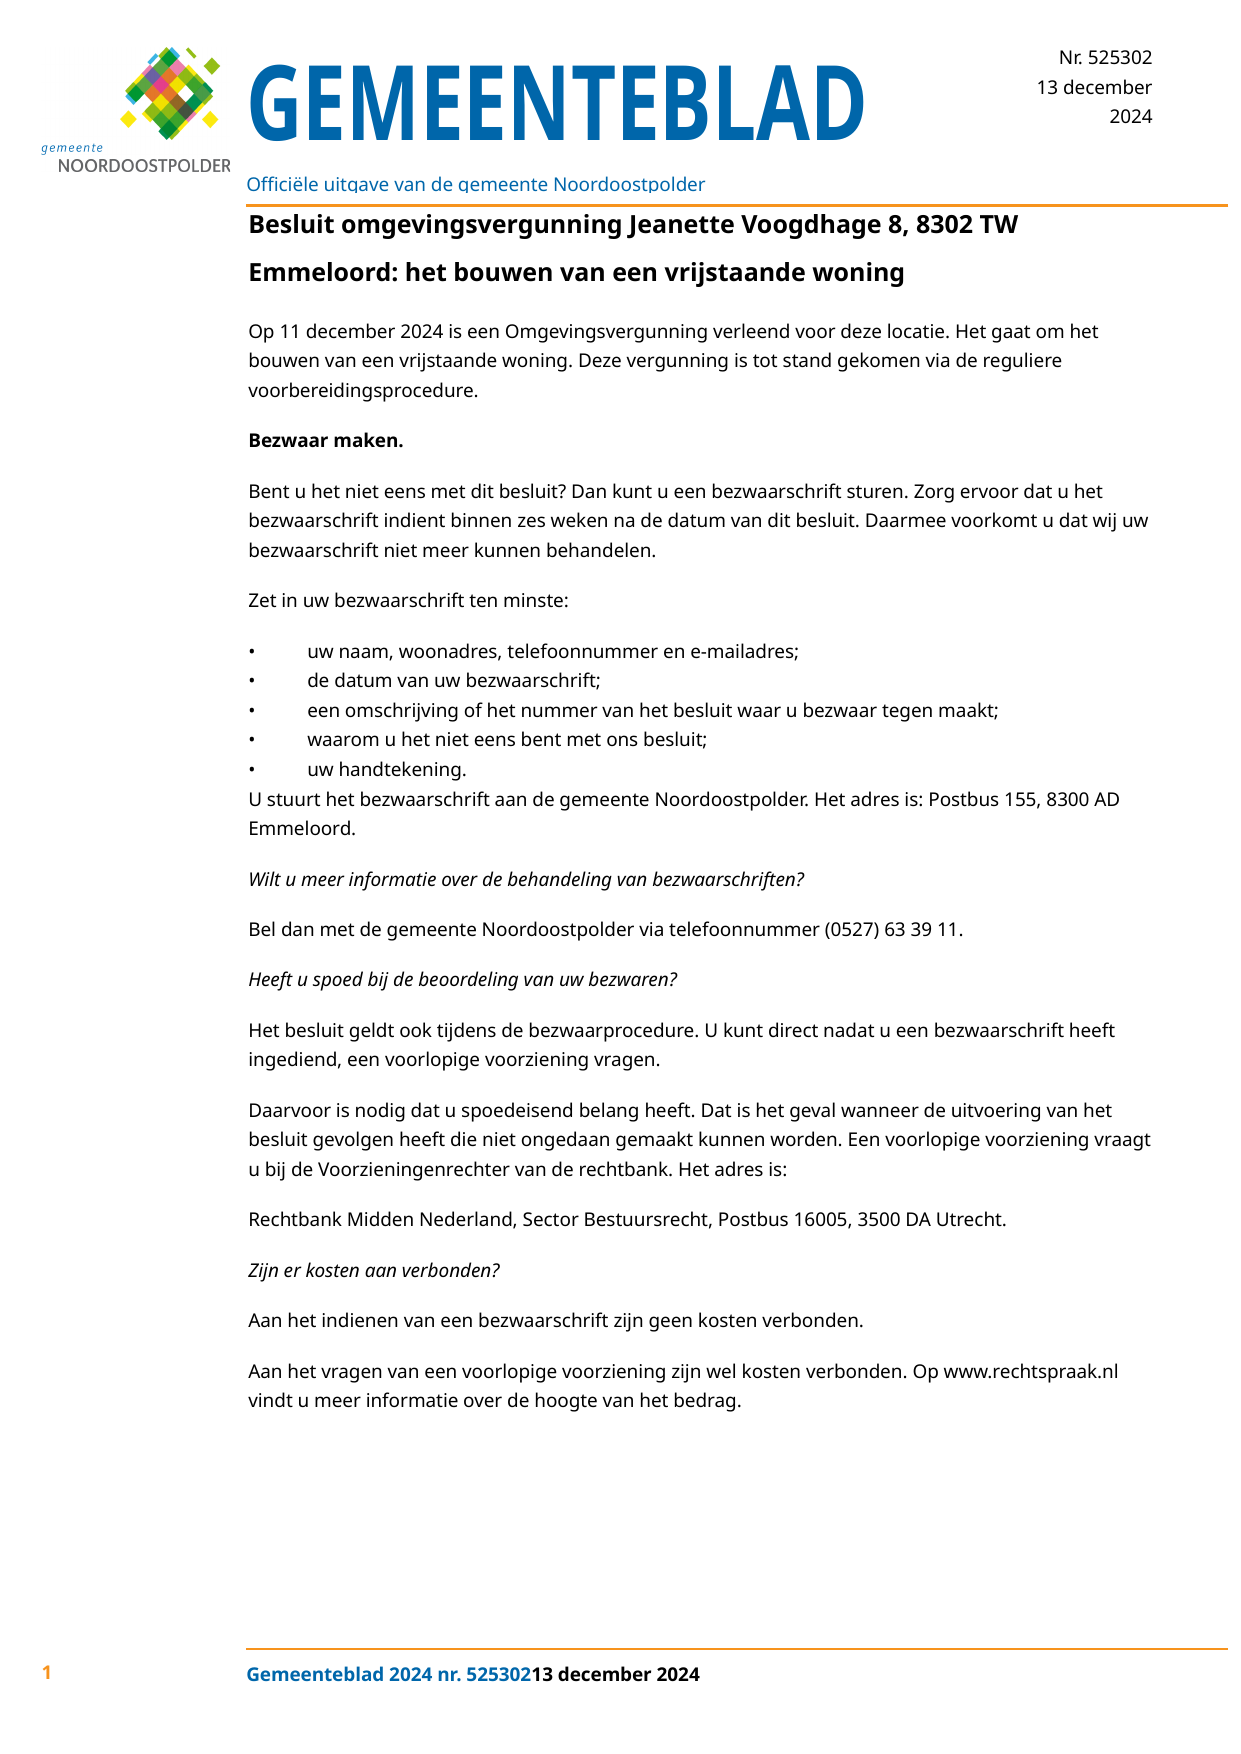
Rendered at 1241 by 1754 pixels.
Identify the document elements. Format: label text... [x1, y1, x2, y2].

text Wilt u meer informatie over de behandeling van bezwaarschriften? [248, 866, 1152, 892]
text Op 11 december 2024 is een Omgevingsvergunning verleend voor deze locatie. Het gaat om het bouwen van een vrijstaande woning. Deze vergunning is tot stand gekomen via de reguliere voorbereidingsprocedure. [248, 318, 1152, 403]
text Besluit omgevingsvergunning Jeanette Voogdhage 8, 8302 TW Emmeloord: het bouwen van een vrijstaande woning [248, 207, 1152, 288]
text Rechtbank Midden Nederland, Sector Bestuursrecht, Postbus 16005, 3500 DA Utrecht. [248, 1207, 1152, 1232]
text Daarvoor is nodig dat u spoedeisend belang heeft. Dat is het geval wanneer de uitvoering van het besluit gevolgen heeft die niet ongedaan gemaakt kunnen worden. Een voorlopige voorziening vraagt u bij de Voorzieningenrechter van de rechtbank. Het adres is: [248, 1097, 1152, 1182]
list een omschrijving of het nummer van het besluit waar u bezwaar tegen maakt; [248, 697, 1152, 723]
picture [41, 47, 231, 172]
list de datum van uw bezwaarschrift; [248, 667, 1152, 693]
list uw naam, woonadres, telefoonnummer en e-mailadres; [248, 638, 1152, 664]
list waarom u het niet eens bent met ons besluit; [248, 727, 1152, 752]
text Bel dan met de gemeente Noordoostpolder via telefoonnummer (0527) 63 39 11. [248, 916, 1152, 942]
text Aan het indienen van een bezwaarschrift zijn geen kosten verbonden. [248, 1307, 1152, 1333]
text Zet in uw bezwaarschrift ten minste: [248, 587, 1152, 613]
text Heeft u spoed bij de beoordeling van uw bezwaren? [248, 967, 1152, 992]
text U stuurt het bezwaarschrift aan de gemeente Noordoostpolder. Het adres is: Postbus 155, 8300 AD Emmeloord. [248, 786, 1152, 841]
text Aan het vragen van een voorlopige voorziening zijn wel kosten verbonden. Op www.rechtspraak.nl vindt u meer informatie over de hoogte van het bedrag. [248, 1358, 1152, 1413]
text Zijn er kosten aan verbonden? [248, 1257, 1152, 1283]
text Het besluit geldt ook tijdens de bezwaarprocedure. U kunt direct nadat u een bezwaarschrift heeft ingediend, een voorlopige voorziening vragen. [248, 1017, 1152, 1072]
list uw handtekening. [248, 756, 1152, 782]
text Bezwaar maken. [248, 427, 1152, 453]
text Bent u het niet eens met dit besluit? Dan kunt u een bezwaarschrift sturen. Zorg ervoor dat u het bezwaarschrift indient binnen zes weken na de datum van dit besluit. Daarmee voorkomt u dat wij uw bezwaarschrift niet meer kunnen behandelen. [248, 478, 1152, 563]
